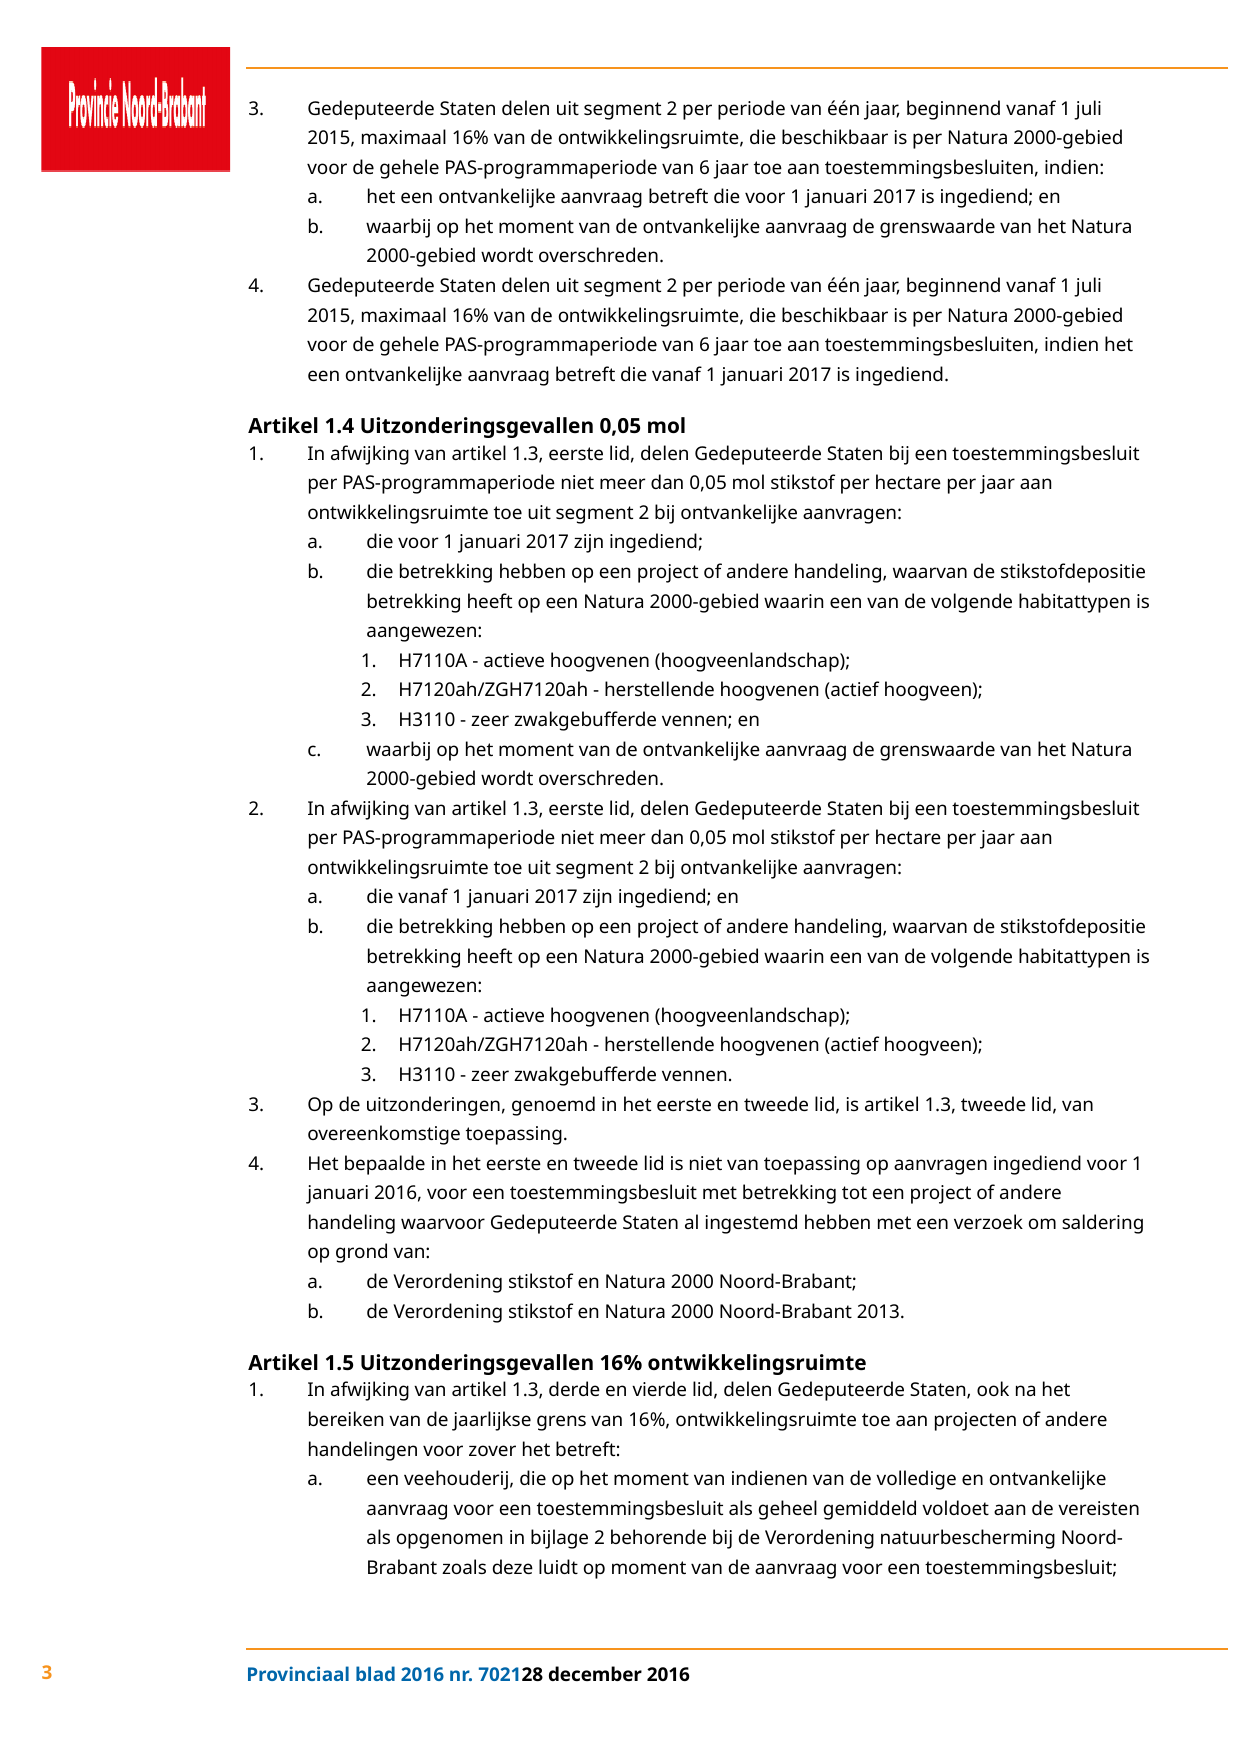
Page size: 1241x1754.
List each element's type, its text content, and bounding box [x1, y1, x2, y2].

list H3110 - zeer zwakgebufferde vennen; en [361, 706, 1152, 732]
list Op de uitzonderingen, genoemd in het eerste en tweede lid, is artikel 1.3, tweede lid, van overeenkomstige toepassing. [248, 1091, 1152, 1146]
text Artikel 1.4 Uitzonderingsgevallen 0,05 mol [248, 411, 1152, 440]
list H7120ah/ZGH7120ah - herstellende hoogvenen (actief hoogveen); [361, 677, 1152, 702]
list H3110 - zeer zwakgebufferde vennen. [361, 1061, 1152, 1087]
list waarbij op het moment van de ontvankelijke aanvraag de grenswaarde van het Natura 2000-gebied wordt overschreden. [307, 213, 1152, 268]
list H7110A - actieve hoogvenen (hoogveenlandschap); [361, 1002, 1152, 1028]
list Het bepaalde in het eerste en tweede lid is niet van toepassing op aanvragen ingediend voor 1 januari 2016, voor een toestemmingsbesluit met betrekking tot een project of andere handeling waarvoor Gedeputeerde Staten al ingestemd hebben met een verzoek om saldering op grond van: [248, 1150, 1152, 1264]
list die betrekking hebben op een project of andere handeling, waarvan de stikstofdepositie betrekking heeft op een Natura 2000-gebied waarin een van de volgende habitattypen is aangewezen: [307, 913, 1152, 998]
list die betrekking hebben op een project of andere handeling, waarvan de stikstofdepositie betrekking heeft op een Natura 2000-gebied waarin een van de volgende habitattypen is aangewezen: [307, 558, 1152, 643]
list Gedeputeerde Staten delen uit segment 2 per periode van één jaar, beginnend vanaf 1 juli 2015, maximaal 16% van de ontwikkelingsruimte, die beschikbaar is per Natura 2000-gebied voor de gehele PAS-programmaperiode van 6 jaar toe aan toestemmingsbesluiten, indien het een ontvankelijke aanvraag betreft die vanaf 1 januari 2017 is ingediend. [248, 272, 1152, 387]
list Gedeputeerde Staten delen uit segment 2 per periode van één jaar, beginnend vanaf 1 juli 2015, maximaal 16% van de ontwikkelingsruimte, die beschikbaar is per Natura 2000-gebied voor de gehele PAS-programmaperiode van 6 jaar toe aan toestemmingsbesluiten, indien: [248, 95, 1152, 180]
list In afwijking van artikel 1.3, derde en vierde lid, delen Gedeputeerde Staten, ook na het bereiken van de jaarlijkse grens van 16%, ontwikkelingsruimte toe aan projecten of andere handelingen voor zover het betreft: [248, 1377, 1152, 1462]
list die voor 1 januari 2017 zijn ingediend; [307, 529, 1152, 554]
list H7120ah/ZGH7120ah - herstellende hoogvenen (actief hoogveen); [361, 1032, 1152, 1057]
list In afwijking van artikel 1.3, eerste lid, delen Gedeputeerde Staten bij een toestemmingsbesluit per PAS-programmaperiode niet meer dan 0,05 mol stikstof per hectare per jaar aan ontwikkelingsruimte toe uit segment 2 bij ontvankelijke aanvragen: [248, 440, 1152, 525]
list In afwijking van artikel 1.3, eerste lid, delen Gedeputeerde Staten bij een toestemmingsbesluit per PAS-programmaperiode niet meer dan 0,05 mol stikstof per hectare per jaar aan ontwikkelingsruimte toe uit segment 2 bij ontvankelijke aanvragen: [248, 795, 1152, 880]
list de Verordening stikstof en Natura 2000 Noord-Brabant; [307, 1268, 1152, 1294]
list een veehouderij, die op het moment van indienen van de volledige en ontvankelijke aanvraag voor een toestemmingsbesluit als geheel gemiddeld voldoet aan de vereisten als opgenomen in bijlage 2 behorende bij de Verordening natuurbescherming Noord-Brabant zoals deze luidt op moment van de aanvraag voor een toestemmingsbesluit; [307, 1465, 1152, 1580]
list H7110A - actieve hoogvenen (hoogveenlandschap); [361, 647, 1152, 673]
text Artikel 1.5 Uitzonderingsgevallen 16% ontwikkelingsruimte [248, 1348, 1152, 1377]
list het een ontvankelijke aanvraag betreft die voor 1 januari 2017 is ingediend; en [307, 183, 1152, 209]
list die vanaf 1 januari 2017 zijn ingediend; en [307, 884, 1152, 909]
list waarbij op het moment van de ontvankelijke aanvraag de grenswaarde van het Natura 2000-gebied wordt overschreden. [307, 736, 1152, 791]
list de Verordening stikstof en Natura 2000 Noord-Brabant 2013. [307, 1298, 1152, 1323]
picture [41, 47, 231, 172]
